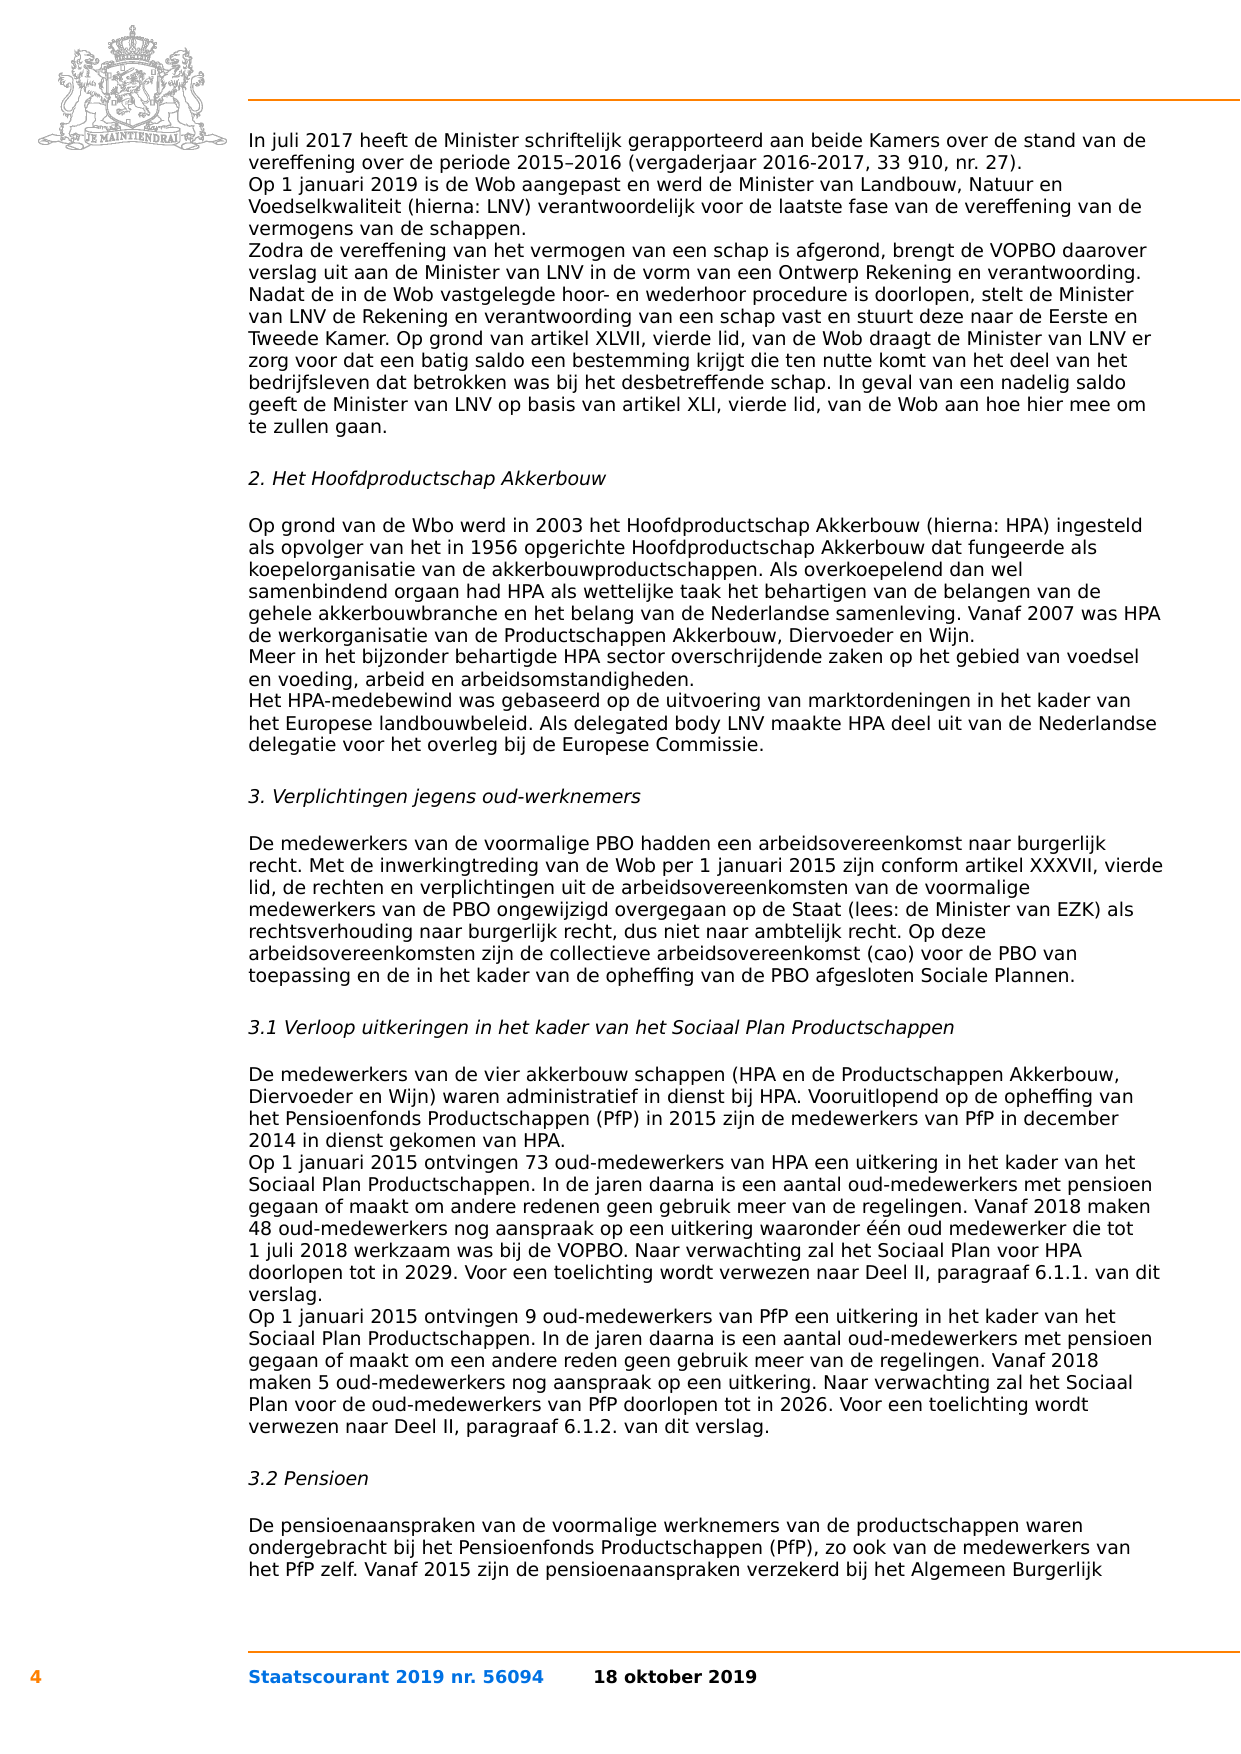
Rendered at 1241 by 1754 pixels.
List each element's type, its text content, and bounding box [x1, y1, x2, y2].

text Op 1 januari 2015 ontvingen 73 oud-medewerkers van HPA een uitkering in het kader van het Sociaal Plan Productschappen. In de jaren daarna is een aantal oud-medewerkers met pensioen gegaan of maakt om andere redenen geen gebruik meer van de regelingen. Vanaf 2018 maken 48 oud-medewerkers nog aanspraak op een uitkering waaronder één oud medewerker die tot 1 juli 2018 werkzaam was bij de VOPBO. Naar verwachting zal het Sociaal Plan voor HPA doorlopen tot in 2029. Voor een toelichting wordt verwezen naar Deel II, paragraaf 6.1.1. van dit verslag. [248, 1152, 1163, 1306]
text Op 1 januari 2015 ontvingen 9 oud-medewerkers van PfP een uitkering in het kader van het Sociaal Plan Productschappen. In de jaren daarna is een aantal oud-medewerkers met pensioen gegaan of maakt om een andere reden geen gebruik meer van de regelingen. Vanaf 2018 maken 5 oud-medewerkers nog aanspraak op een uitkering. Naar verwachting zal het Sociaal Plan voor de oud-medewerkers van PfP doorlopen tot in 2026. Voor een toelichting wordt verwezen naar Deel II, paragraaf 6.1.2. van dit verslag. [248, 1306, 1163, 1438]
text Meer in het bijzonder behartigde HPA sector overschrijdende zaken op het gebied van voedsel en voeding, arbeid en arbeidsomstandigheden. [248, 646, 1163, 690]
text In juli 2017 heeft de Minister schriftelijk gerapporteerd aan beide Kamers over de stand van de vereffening over de periode 2015–2016 (vergaderjaar 2016-2017, 33 910, nr. 27). [248, 130, 1163, 174]
subtitle 3.1 Verloop uitkeringen in het kader van het Sociaal Plan Productschappen [248, 1017, 1163, 1039]
picture [38, 25, 227, 150]
subtitle 3.2 Pensioen [248, 1468, 1163, 1490]
text Het HPA-medebewind was gebaseerd op de uitvoering van marktordeningen in het kader van het Europese landbouwbeleid. Als delegated body LNV maakte HPA deel uit van de Nederlandse delegatie voor het overleg bij de Europese Commissie. [248, 690, 1163, 756]
text De pensioenaanspraken van de voormalige werknemers van de productschappen waren ondergebracht bij het Pensioenfonds Productschappen (PfP), zo ook van de medewerkers van het PfP zelf. Vanaf 2015 zijn de pensioenaanspraken verzekerd bij het Algemeen Burgerlijk [248, 1515, 1163, 1581]
text De medewerkers van de vier akkerbouw schappen (HPA en de Productschappen Akkerbouw, Diervoeder en Wijn) waren administratief in dienst bij HPA. Vooruitlopend op de opheffing van het Pensioenfonds Productschappen (PfP) in 2015 zijn de medewerkers van PfP in december 2014 in dienst gekomen van HPA. [248, 1064, 1163, 1152]
text Zodra de vereffening van het vermogen van een schap is afgerond, brengt de VOPBO daarover verslag uit aan de Minister van LNV in de vorm van een Ontwerp Rekening en verantwoording. Nadat de in de Wob vastgelegde hoor- en wederhoor procedure is doorlopen, stelt de Minister van LNV de Rekening en verantwoording van een schap vast en stuurt deze naar de Eerste en Tweede Kamer. Op grond van artikel XLVII, vierde lid, van de Wob draagt de Minister van LNV er zorg voor dat een batig saldo een bestemming krijgt die ten nutte komt van het deel van het bedrijfsleven dat betrokken was bij het desbetreffende schap. In geval van een nadelig saldo geeft de Minister van LNV op basis van artikel XLI, vierde lid, van de Wob aan hoe hier mee om te zullen gaan. [248, 240, 1163, 438]
subtitle 2. Het Hoofdproductschap Akkerbouw [248, 468, 1163, 489]
text Op grond van de Wbo werd in 2003 het Hoofdproductschap Akkerbouw (hierna: HPA) ingesteld als opvolger van het in 1956 opgerichte Hoofdproductschap Akkerbouw dat fungeerde als koepelorganisatie van de akkerbouwproductschappen. Als overkoepelend dan wel samenbindend orgaan had HPA als wettelijke taak het behartigen van de belangen van de gehele akkerbouwbranche en het belang van de Nederlandse samenleving. Vanaf 2007 was HPA de werkorganisatie van de Productschappen Akkerbouw, Diervoeder en Wijn. [248, 514, 1163, 646]
subtitle 3. Verplichtingen jegens oud-werknemers [248, 786, 1163, 808]
text De medewerkers van de voormalige PBO hadden een arbeidsovereenkomst naar burgerlijk recht. Met de inwerkingtreding van de Wob per 1 januari 2015 zijn conform artikel XXXVII, vierde lid, de rechten en verplichtingen uit de arbeidsovereenkomsten van de voormalige medewerkers van de PBO ongewijzigd overgegaan op de Staat (lees: de Minister van EZK) als rechtsverhouding naar burgerlijk recht, dus niet naar ambtelijk recht. Op deze arbeidsovereenkomsten zijn de collectieve arbeidsovereenkomst (cao) voor de PBO van toepassing en de in het kader van de opheffing van de PBO afgesloten Sociale Plannen. [248, 833, 1163, 987]
text Op 1 januari 2019 is de Wob aangepast en werd de Minister van Landbouw, Natuur en Voedselkwaliteit (hierna: LNV) verantwoordelijk voor de laatste fase van de vereffening van de vermogens van de schappen. [248, 174, 1163, 240]
